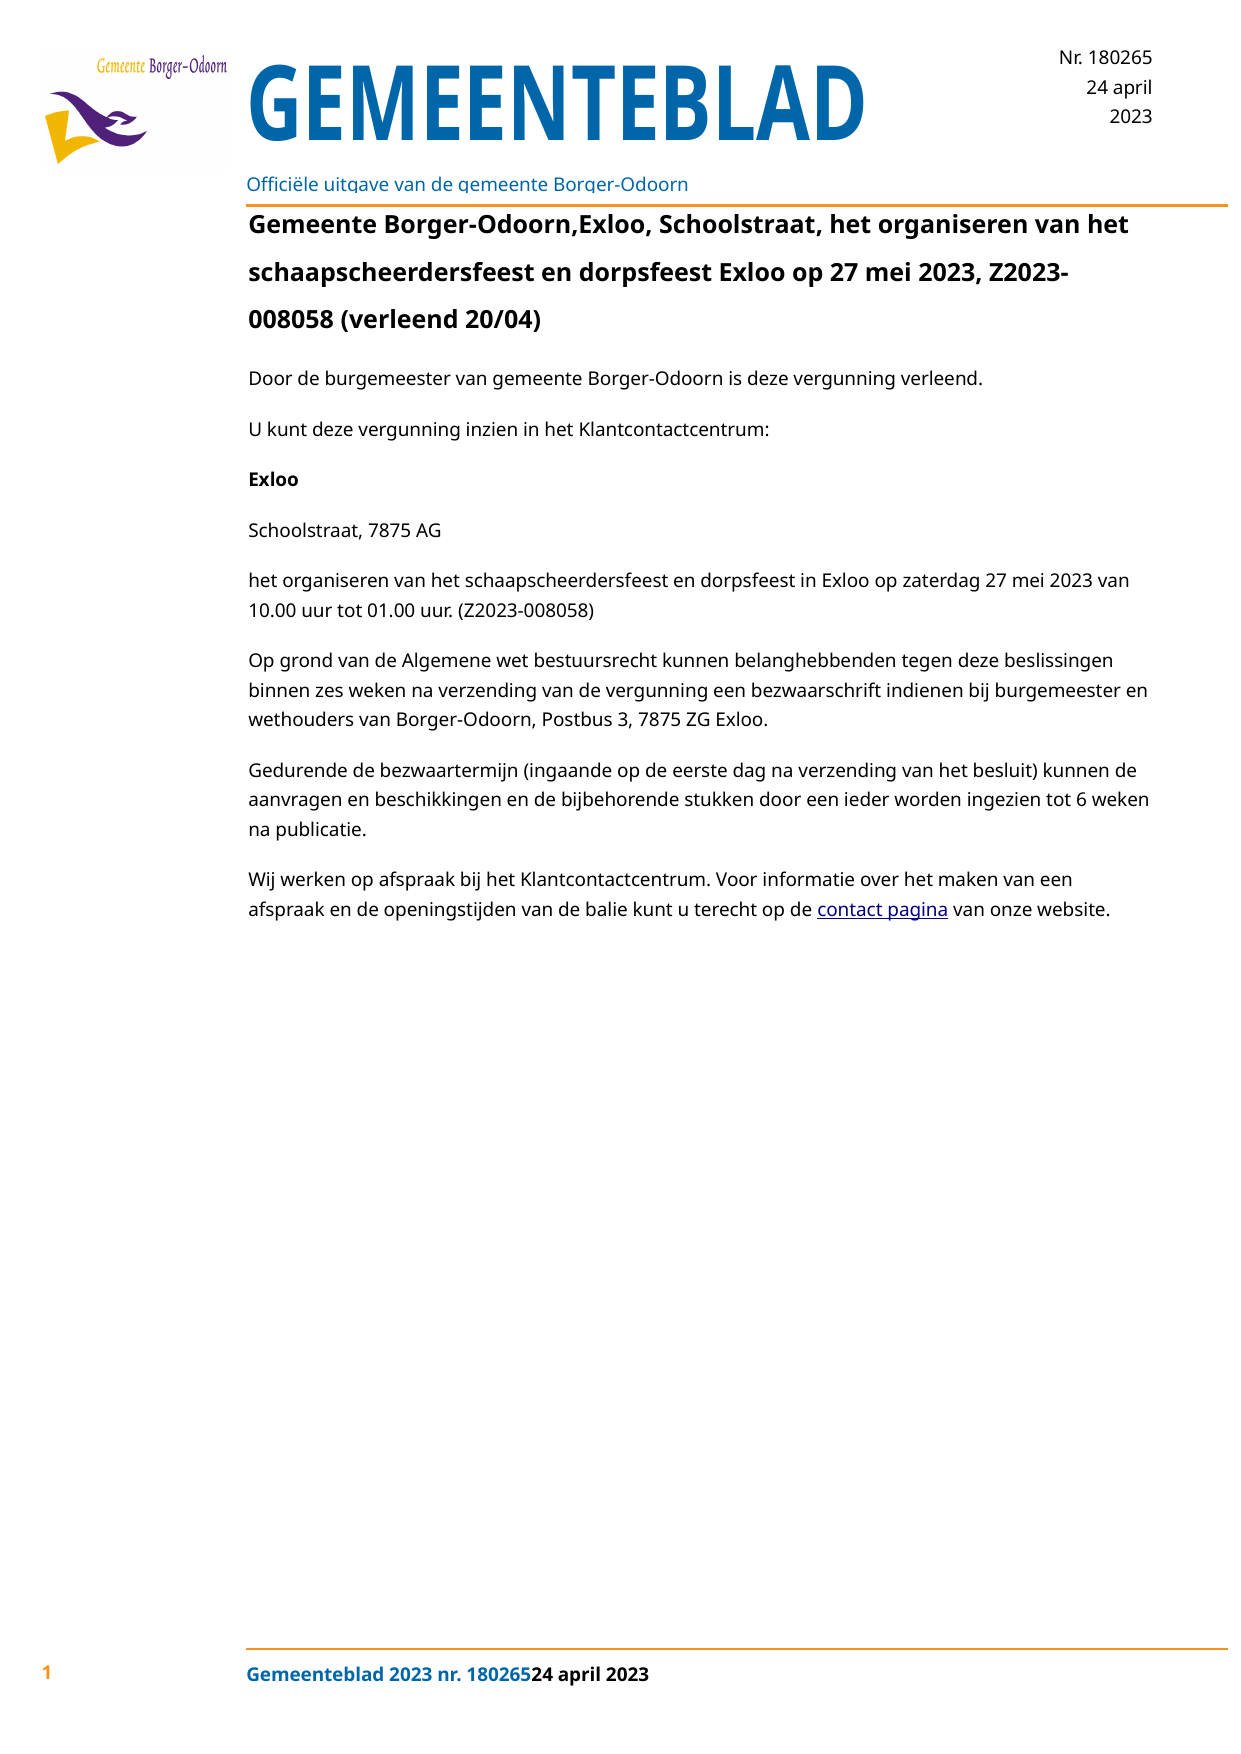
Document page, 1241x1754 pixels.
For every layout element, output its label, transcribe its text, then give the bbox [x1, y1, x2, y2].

text Op grond van de Algemene wet bestuursrecht kunnen belanghebbenden tegen deze beslissingen binnen zes weken na verzending van de vergunning een bezwaarschrift indienen bij burgemeester en wethouders van Borger-Odoorn, Postbus 3, 7875 ZG Exloo. [248, 647, 1152, 732]
text Gemeente Borger-Odoorn,Exloo, Schoolstraat, het organiseren van het schaapscheerdersfeest en dorpsfeest Exloo op 27 mei 2023, Z2023-008058 (verleend 20/04) [248, 207, 1152, 336]
text Door de burgemeester van gemeente Borger-Odoorn is deze vergunning verleend. [248, 366, 1152, 391]
text U kunt deze vergunning inzien in het Klantcontactcentrum: [248, 416, 1152, 442]
text het organiseren van het schaapscheerdersfeest en dorpsfeest in Exloo op zaterdag 27 mei 2023 van 10.00 uur tot 01.00 uur. (Z2023-008058) [248, 567, 1152, 622]
text Gedurende de bezwaartermijn (ingaande op de eerste dag na verzending van het besluit) kunnen de aanvragen en beschikkingen en de bijbehorende stukken door een ieder worden ingezien tot 6 weken na publicatie. [248, 757, 1152, 842]
text Exloo [248, 466, 1152, 492]
text Schoolstraat, 7875 AG [248, 517, 1152, 542]
text Wij werken op afspraak bij het Klantcontactcentrum. Voor informatie over het maken van een afspraak en de openingstijden van de balie kunt u terecht op de contact pagina van onze website. [248, 866, 1152, 922]
picture [41, 47, 231, 172]
